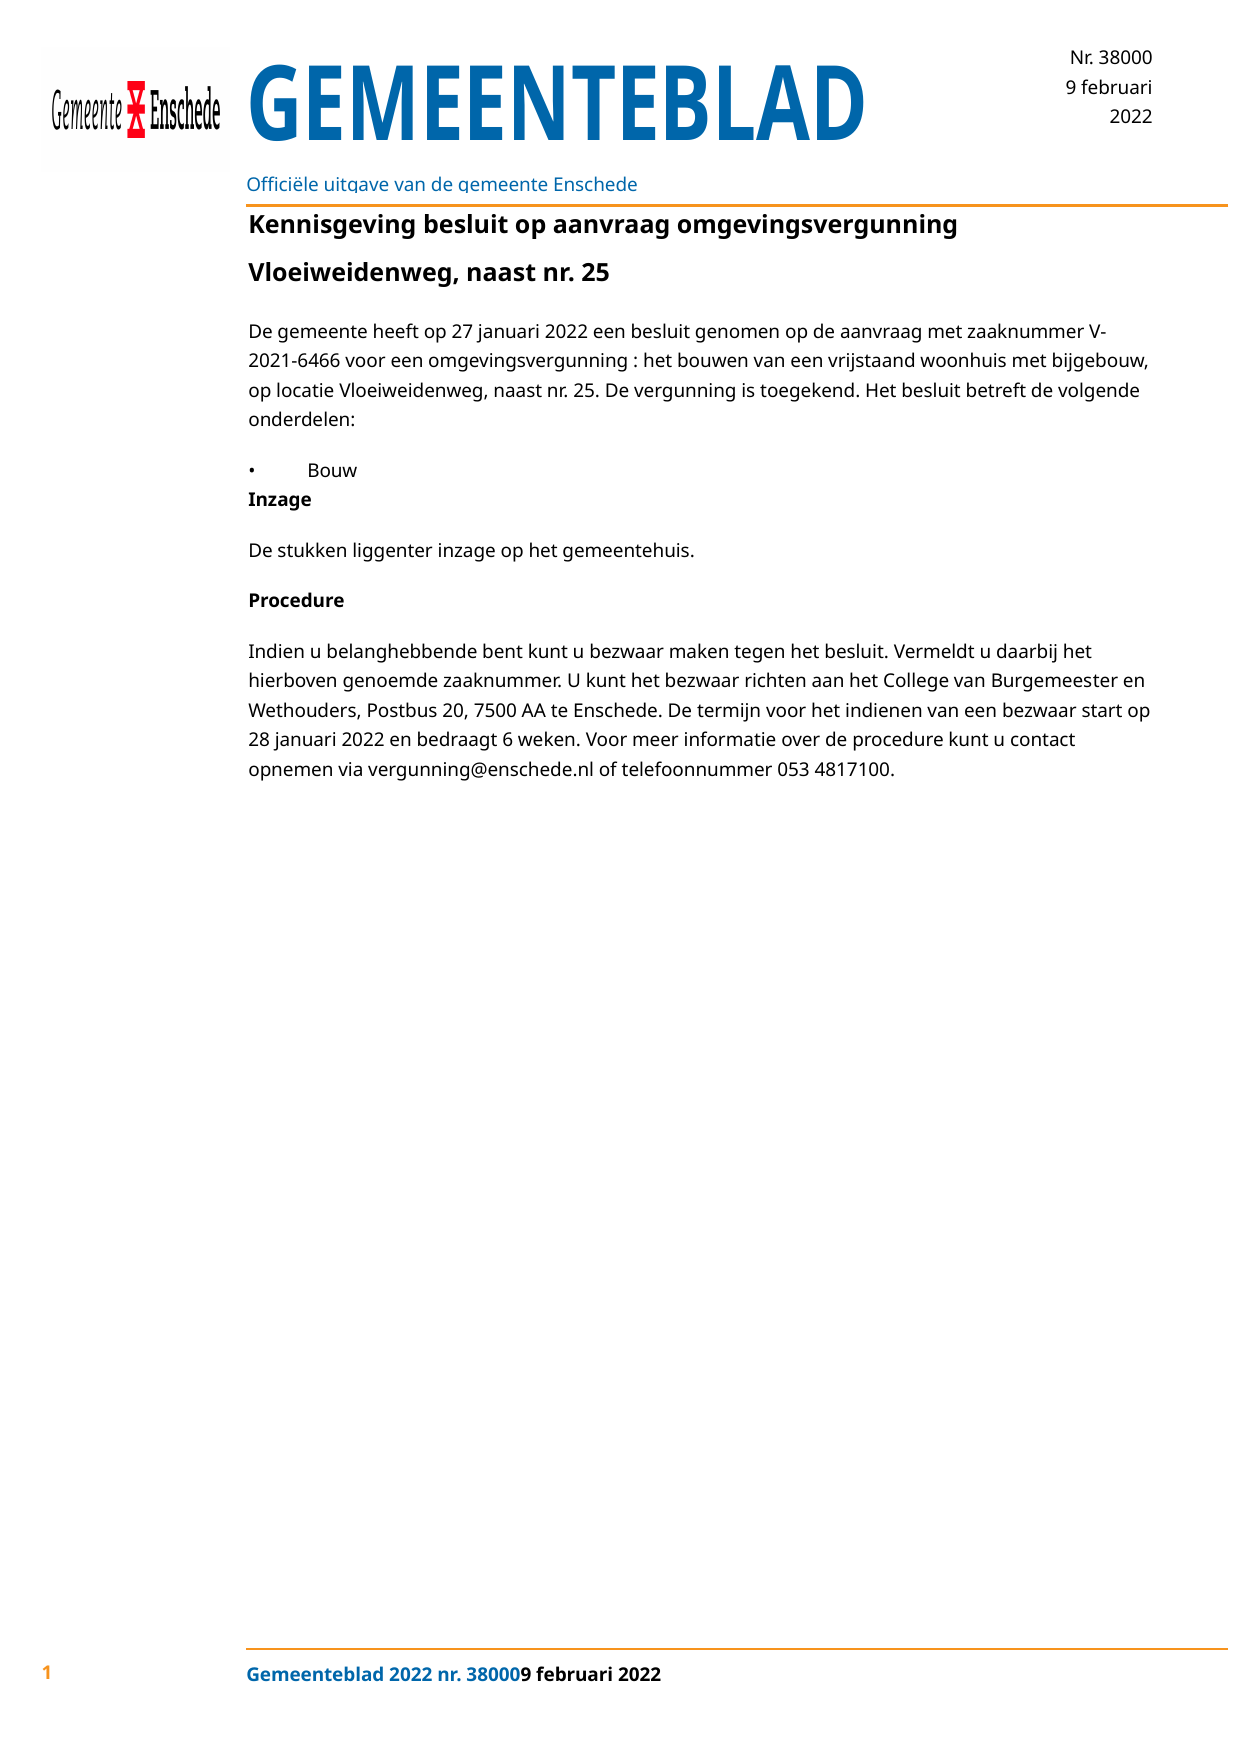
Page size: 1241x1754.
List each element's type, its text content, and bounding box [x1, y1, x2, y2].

text Indien u belanghebbende bent kunt u bezwaar maken tegen het besluit. Vermeldt u daarbij het hierboven genoemde zaaknummer. U kunt het bezwaar richten aan het College van Burgemees­ter en Wethouders, Postbus 20, 7500 AA te Enschede. De termijn voor het indienen van een bezwaar start op 28 januari 2022 en bedraagt 6 weken. Voor meer informatie over de procedure kunt u contact opnemen via vergunning@enschede.nl of telefoonnummer 053 4817100. [248, 638, 1152, 782]
text Kennisgeving besluit op aanvraag omgevingsvergunning Vloeiweidenweg, naast nr. 25 [248, 207, 1152, 288]
text Procedure [248, 587, 1152, 613]
text Inzage [248, 487, 1152, 512]
text De stukken liggenter inzage op het gemeentehuis. [248, 537, 1152, 563]
text De gemeente heeft op 27 januari 2022 een besluit genomen op de aanvraag met zaaknummer V-2021-6466 voor een omgevingsvergunning : het bouwen van een vrijstaand woonhuis met bijgebouw, op locatie Vloeiweidenweg, naast nr. 25. De vergunning is toegekend. Het besluit betreft de volgende onderdelen: [248, 318, 1152, 432]
picture [41, 47, 231, 172]
list Bouw [248, 457, 1152, 483]
